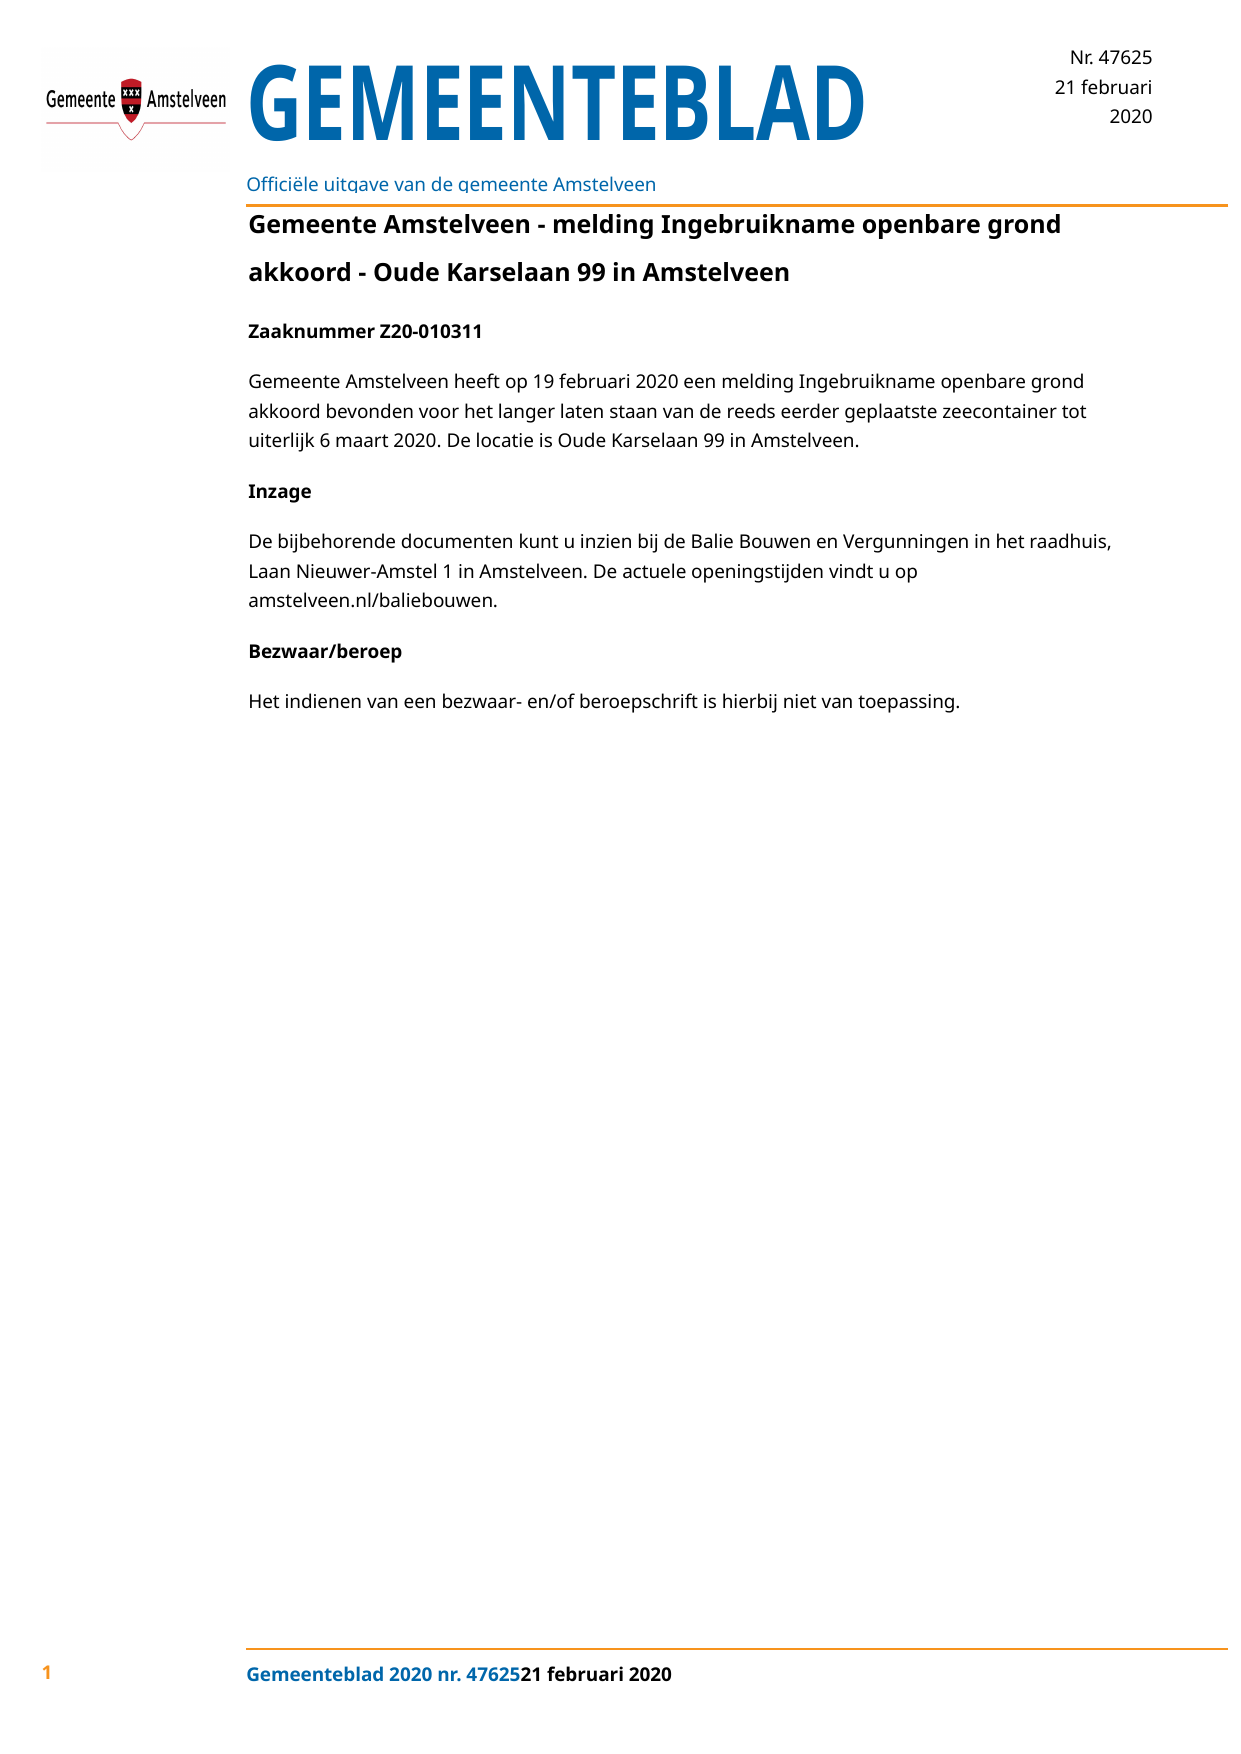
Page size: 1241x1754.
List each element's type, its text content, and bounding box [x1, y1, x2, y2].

picture [41, 47, 231, 172]
text Bezwaar/beroep [248, 638, 1152, 664]
text Zaaknummer Z20-010311 [248, 318, 1152, 344]
text Gemeente Amstelveen - melding Ingebruikname openbare grond akkoord - Oude Karselaan 99 in Amstelveen [248, 207, 1152, 288]
text De bijbehorende documenten kunt u inzien bij de Balie Bouwen en Vergunningen in het raadhuis, Laan Nieuwer-Amstel 1 in Amstelveen. De actuele openingstijden vindt u op amstelveen.nl/baliebouwen. [248, 528, 1152, 613]
text Inzage [248, 478, 1152, 504]
text Gemeente Amstelveen heeft op 19 februari 2020 een melding Ingebruikname openbare grond akkoord bevonden voor het langer laten staan van de reeds eerder geplaatste zeecontainer tot uiterlijk 6 maart 2020. De locatie is Oude Karselaan 99 in Amstelveen. [248, 368, 1152, 453]
text Het indienen van een bezwaar- en/of beroepschrift is hierbij niet van toepassing. [248, 688, 1152, 714]
